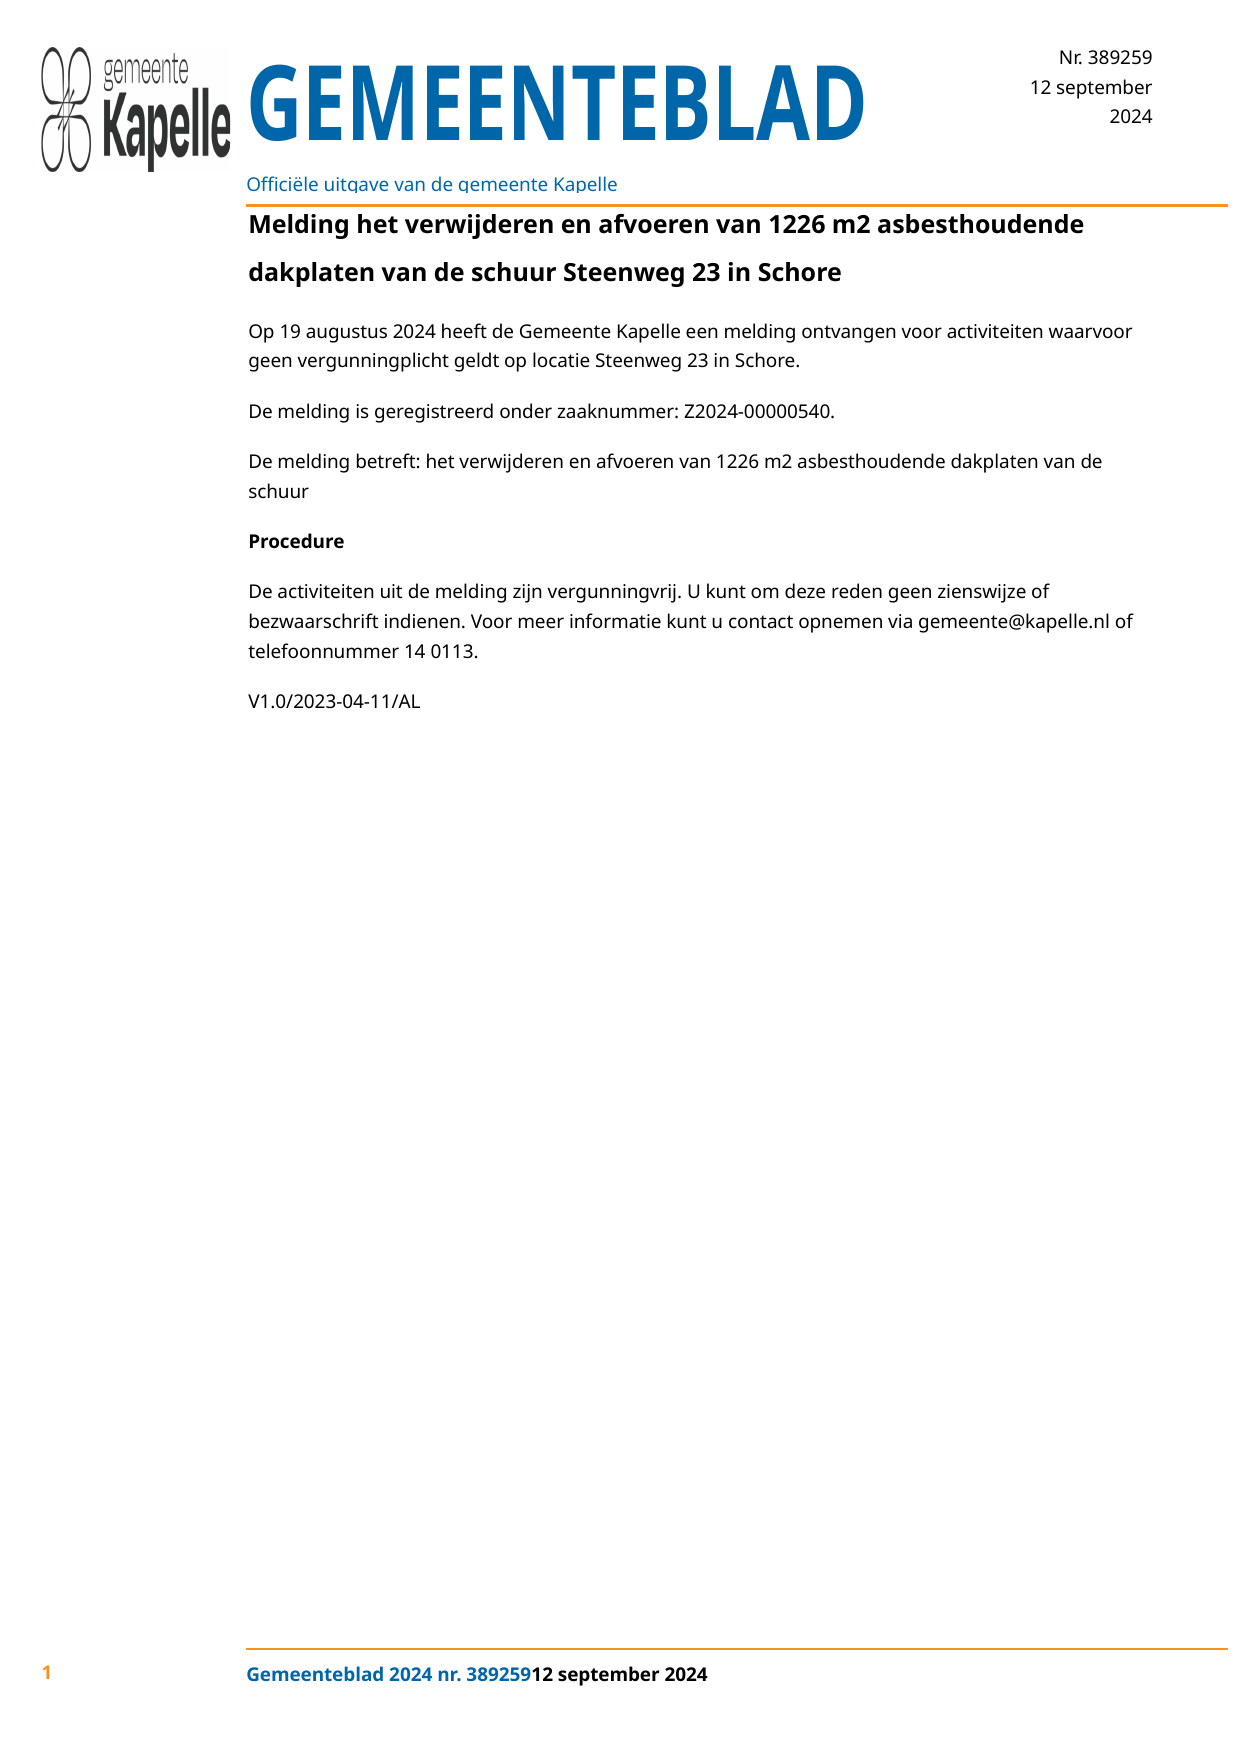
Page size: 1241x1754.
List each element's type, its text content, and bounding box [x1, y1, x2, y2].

text De melding betreft: het verwijderen en afvoeren van 1226 m2 asbesthoudende dakplaten van de schuur [248, 448, 1152, 504]
text V1.0/2023-04-11/AL [248, 688, 1152, 714]
text Procedure [248, 528, 1152, 554]
text Op 19 augustus 2024 heeft de Gemeente Kapelle een melding ontvangen voor activiteiten waarvoor geen vergunningplicht geldt op locatie Steenweg 23 in Schore. [248, 318, 1152, 373]
text Melding het verwijderen en afvoeren van 1226 m2 asbesthoudende dakplaten van de schuur Steenweg 23 in Schore [248, 207, 1152, 288]
text De melding is geregistreerd onder zaaknummer: Z2024-00000540. [248, 398, 1152, 424]
picture [41, 47, 231, 172]
text De activiteiten uit de melding zijn vergunningvrij. U kunt om deze reden geen zienswijze of bezwaarschrift indienen. Voor meer informatie kunt u contact opnemen via gemeente@kapelle.nl of telefoonnummer 14 0113. [248, 579, 1152, 664]
